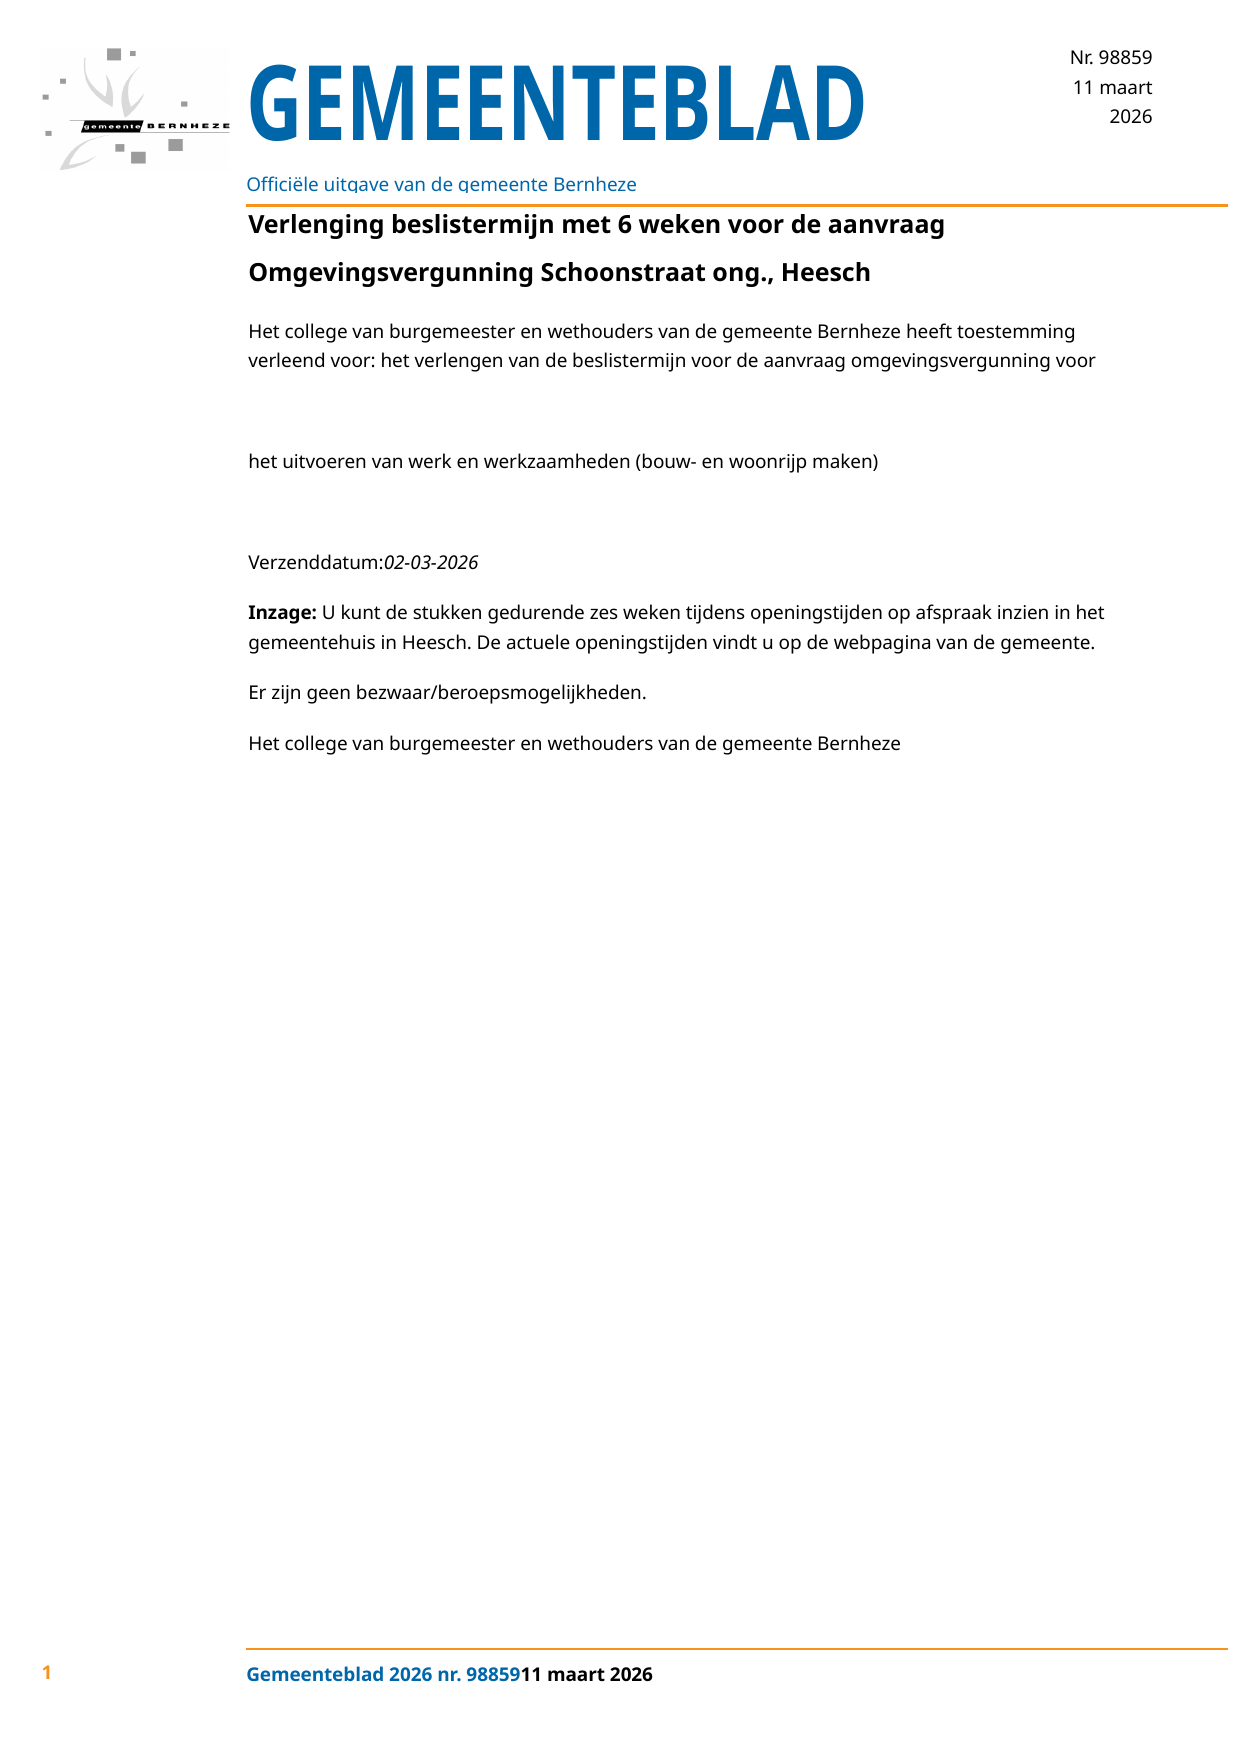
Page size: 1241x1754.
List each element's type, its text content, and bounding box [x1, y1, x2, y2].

text Inzage: U kunt de stukken gedurende zes weken tijdens openingstijden op afspraak inzien in het gemeentehuis in Heesch. De actuele openingstijden vindt u op de webpagina van de gemeente. [248, 599, 1152, 655]
text Verzenddatum:02-03-2026 [248, 549, 1152, 575]
picture [41, 47, 231, 172]
text Het college van burgemeester en wethouders van de gemeente Bernheze heeft toestemming verleend voor: het verlengen van de beslistermijn voor de aanvraag omgevingsvergunning voor [248, 318, 1152, 373]
text Er zijn geen bezwaar/beroepsmogelijkheden. [248, 679, 1152, 705]
text het uitvoeren van werk en werkzaamheden (bouw- en woonrijp maken) [248, 448, 1152, 474]
text Het college van burgemeester en wethouders van de gemeente Bernheze [248, 730, 1152, 756]
text Verlenging beslistermijn met 6 weken voor de aanvraag Omgevingsvergunning Schoonstraat ong., Heesch [248, 207, 1152, 288]
